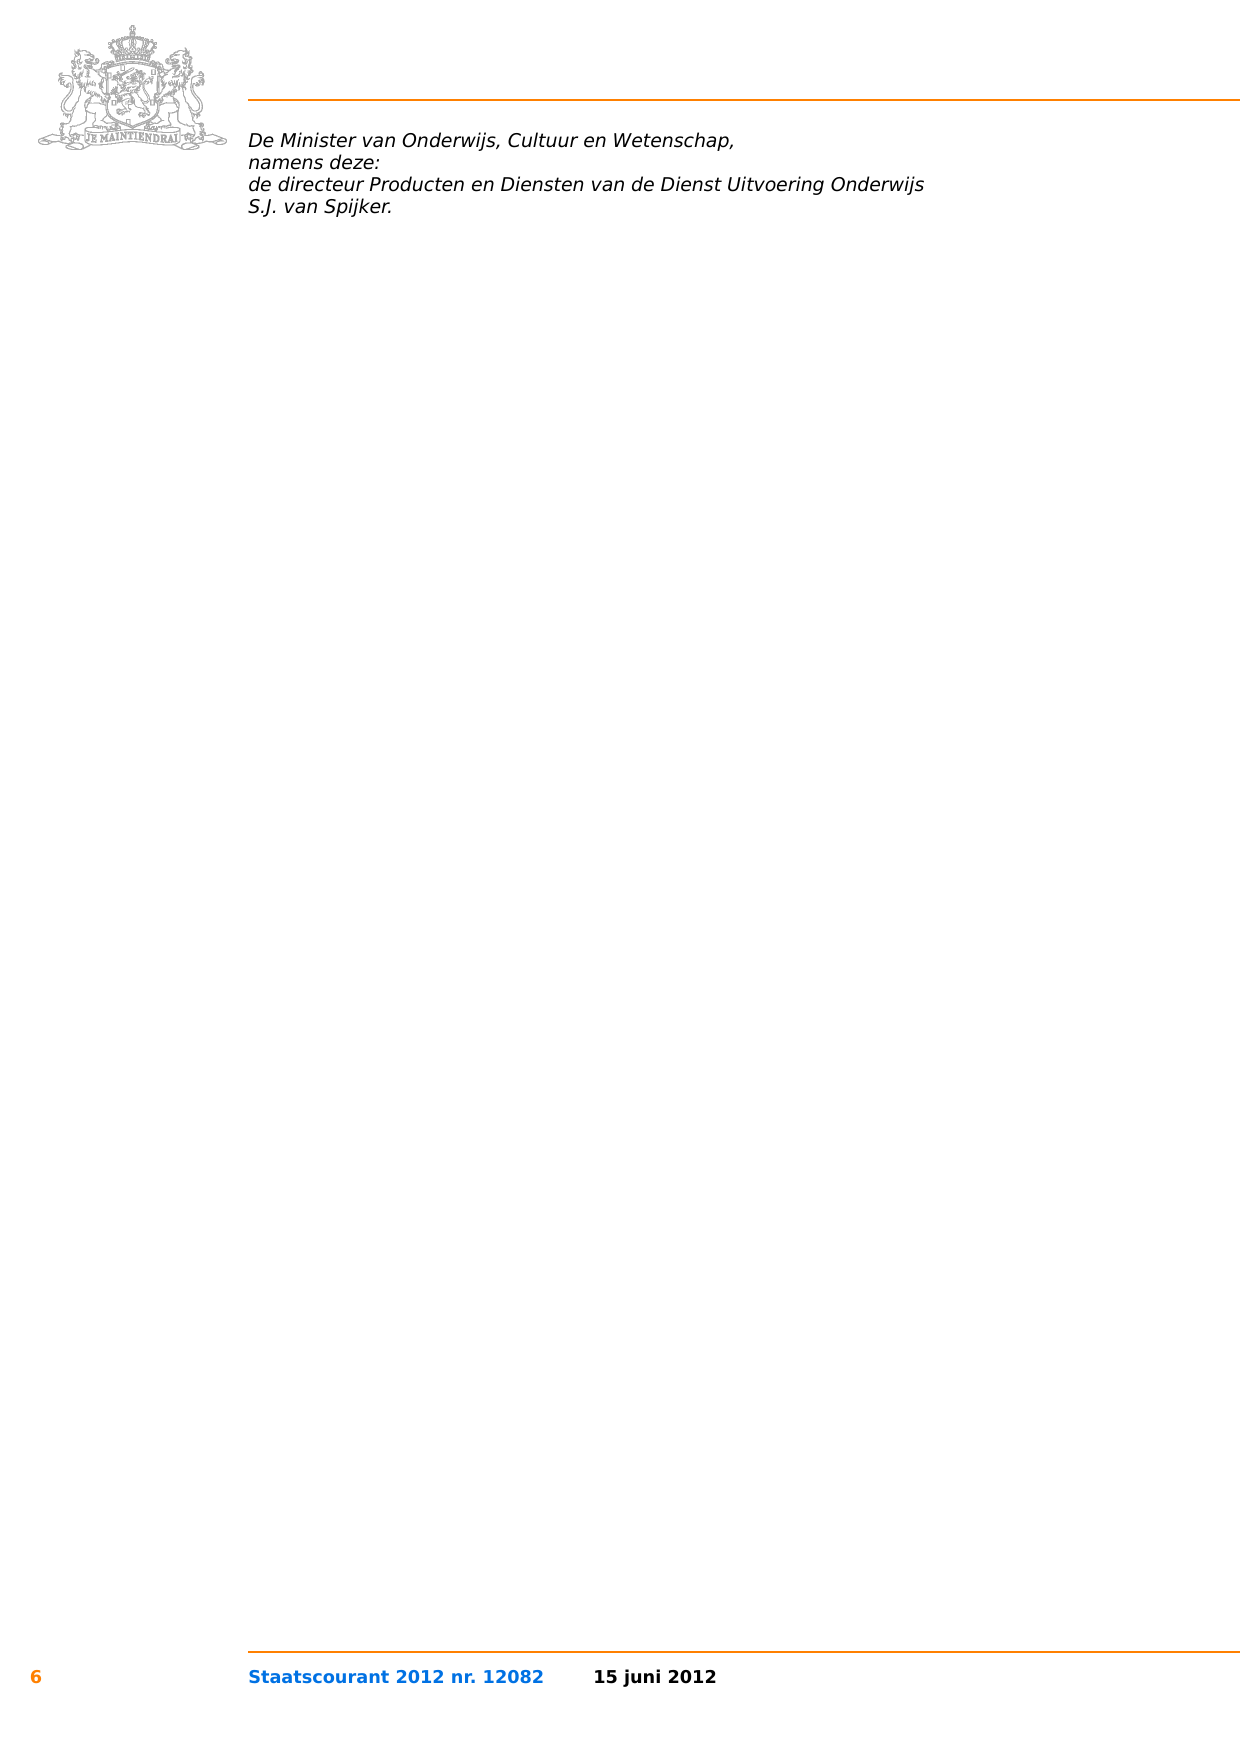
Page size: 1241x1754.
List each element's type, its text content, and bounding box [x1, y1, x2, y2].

text De Minister van Onderwijs, Cultuur en Wetenschap, namens deze: de directeur Producten en Diensten van de Dienst Uitvoering Onderwijs S.J. van Spijker. [248, 130, 1163, 218]
picture [38, 25, 227, 150]
